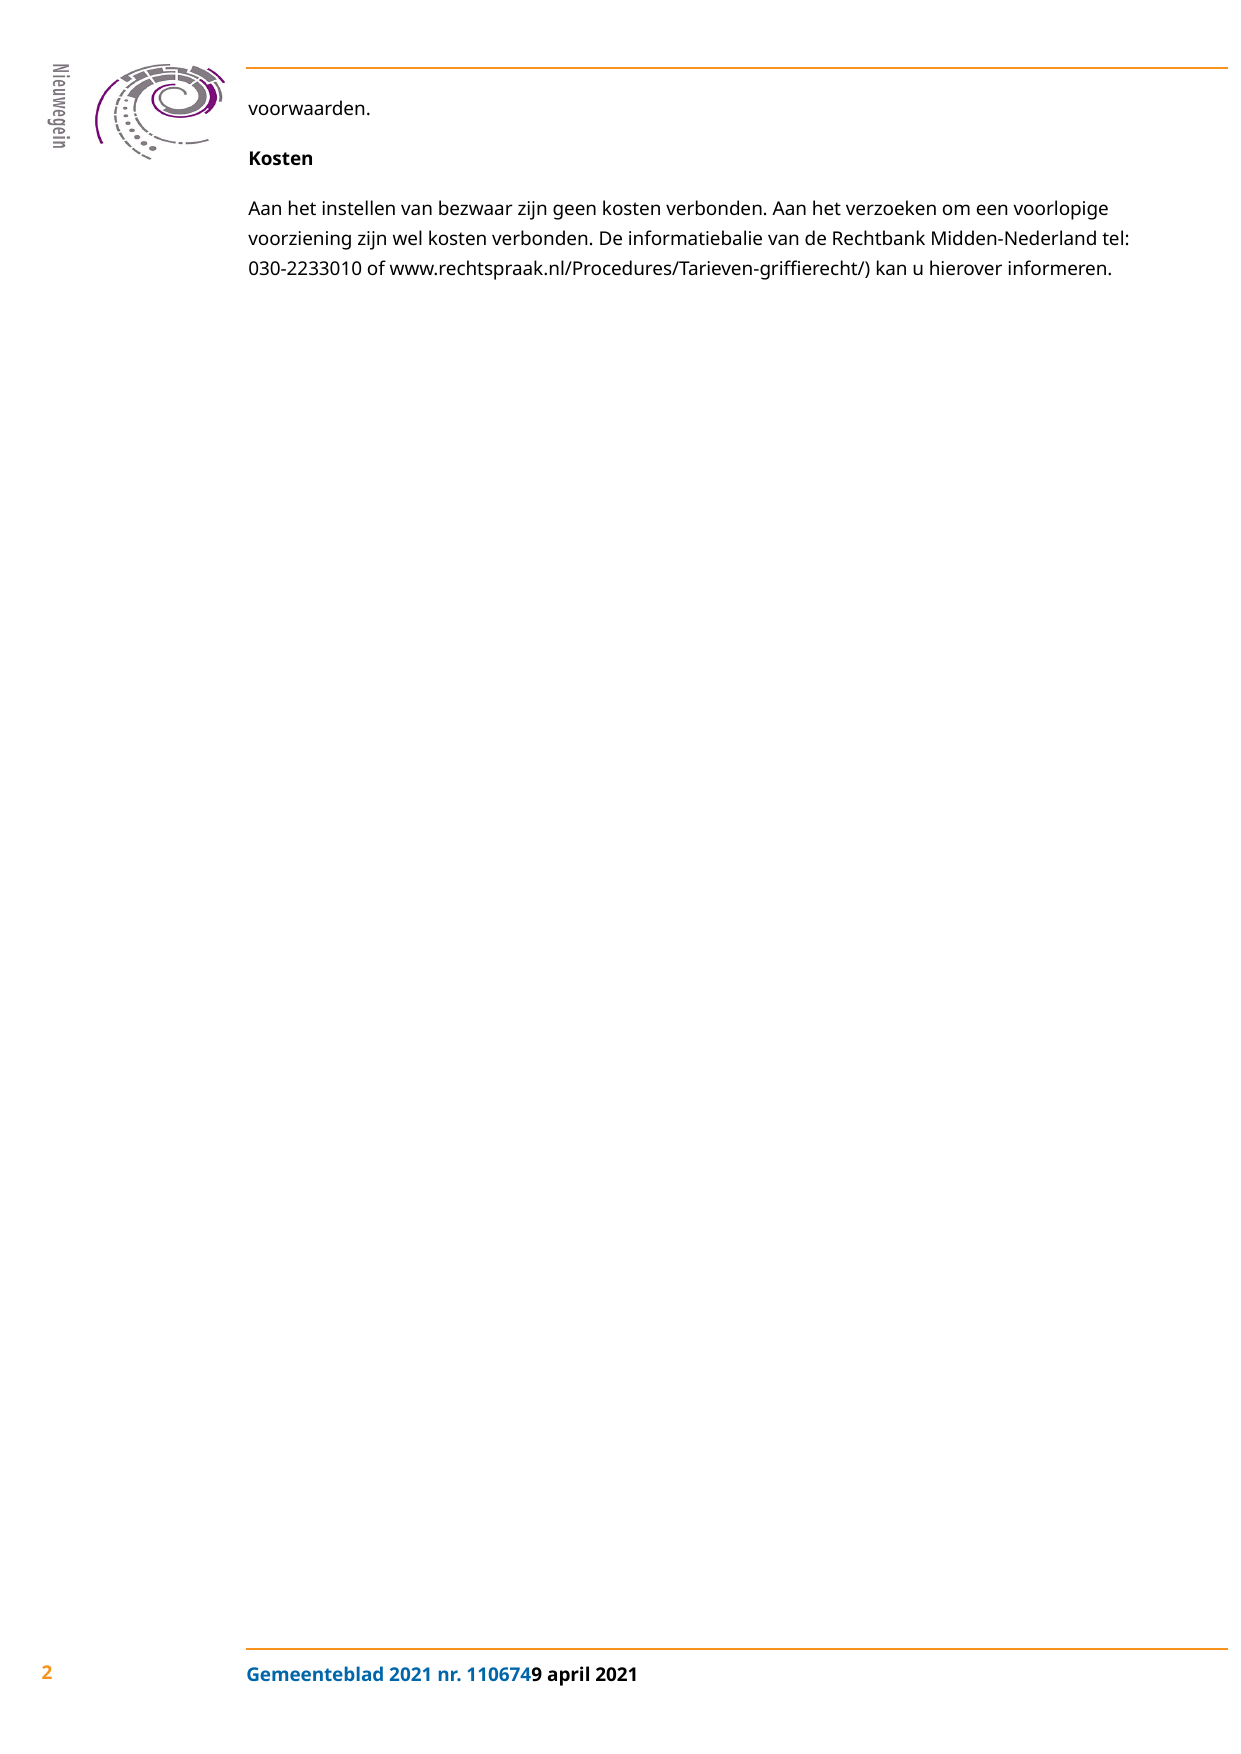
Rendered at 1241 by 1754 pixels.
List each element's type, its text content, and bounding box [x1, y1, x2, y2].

picture [41, 47, 231, 172]
text Aan het instellen van bezwaar zijn geen kosten verbonden. Aan het verzoeken om een voorlopige voorziening zijn wel kosten verbonden. De informatiebalie van de Rechtbank Midden-Nederland tel: 030-2233010 of www.rechtspraak.nl/Procedures/Tarieven-griffierecht/) kan u hierover informeren. [248, 196, 1152, 281]
text voorwaarden. [248, 95, 1152, 121]
text Kosten [248, 145, 1152, 171]
